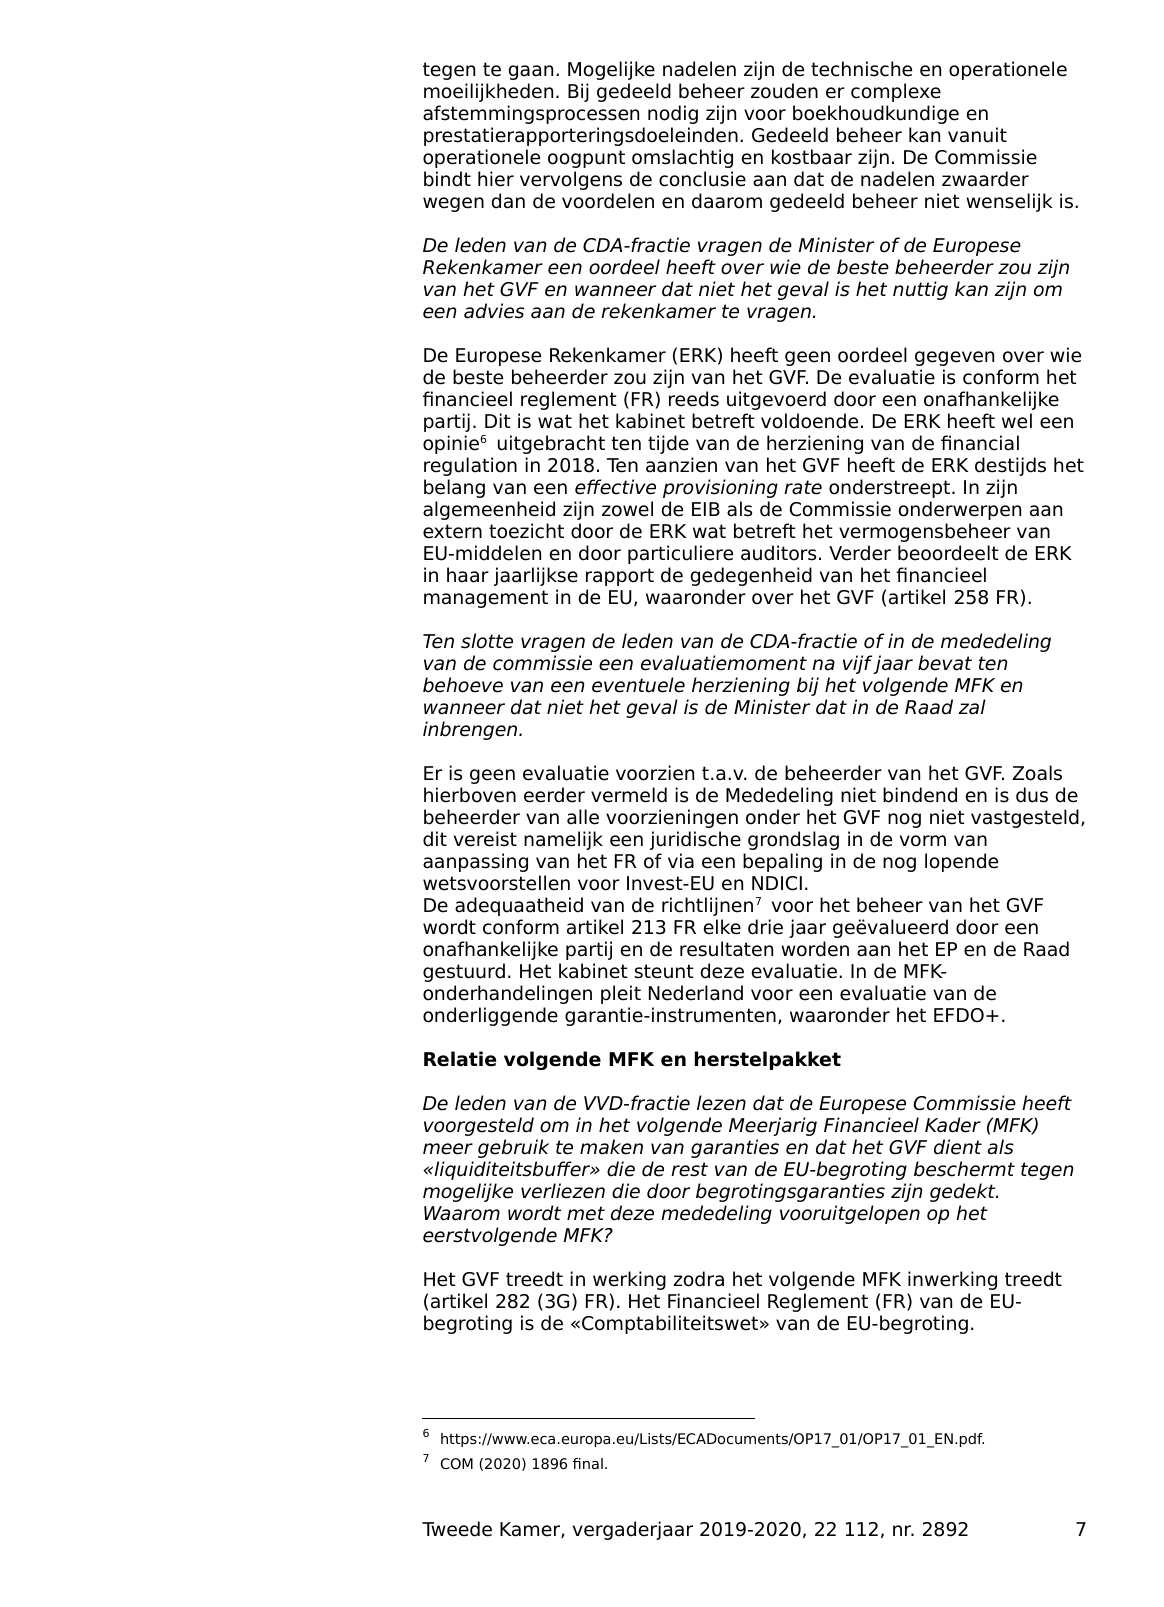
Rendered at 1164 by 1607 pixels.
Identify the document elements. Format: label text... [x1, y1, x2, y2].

text De leden van de VVD-fractie lezen dat de Europese Commissie heeft voorgesteld om in het volgende Meerjarig Financieel Kader (MFK) meer gebruik te maken van garanties en dat het GVF dient als «liquiditeitsbuffer» die de rest van de EU-begroting beschermt tegen mogelijke verliezen die door begrotingsgaranties zijn gedekt. Waarom wordt met deze mededeling vooruitgelopen op het eerstvolgende MFK? [422, 1093, 1087, 1247]
text https://www.eca.europa.eu/Lists/ECADocuments/OP17_01/OP17_01_EN.pdf. [422, 1427, 1087, 1449]
text COM (2020) 1896 final. [422, 1452, 1087, 1474]
text Het GVF treedt in werking zodra het volgende MFK inwerking treedt (artikel 282 (3G) FR). Het Financieel Reglement (FR) van de EU-begroting is de «Comptabiliteitswet» van de EU-begroting. [422, 1269, 1087, 1335]
subtitle Relatie volgende MFK en herstelpakket [422, 1049, 1087, 1071]
text De Europese Rekenkamer (ERK) heeft geen oordeel gegeven over wie de beste beheerder zou zijn van het GVF. De evaluatie is conform het financieel reglement (FR) reeds uitgevoerd door een onafhankelijke partij. Dit is wat het kabinet betreft voldoende. De ERK heeft wel een opinie uitgebracht ten tijde van de herziening van de financial regulation in 2018. Ten aanzien van het GVF heeft de ERK destijds het belang van een effective provisioning rate onderstreept. In zijn algemeenheid zijn zowel de EIB als de Commissie onderwerpen aan extern toezicht door de ERK wat betreft het vermogensbeheer van EU-middelen en door particuliere auditors. Verder beoordeelt de ERK in haar jaarlijkse rapport de gedegenheid van het financieel management in de EU, waaronder over het GVF (artikel 258 FR). [422, 345, 1087, 609]
text tegen te gaan. Mogelijke nadelen zijn de technische en operationele moeilijkheden. Bij gedeeld beheer zouden er complexe afstemmingsprocessen nodig zijn voor boekhoudkundige en prestatierapporteringsdoeleinden. Gedeeld beheer kan vanuit operationele oogpunt omslachtig en kostbaar zijn. De Commissie bindt hier vervolgens de conclusie aan dat de nadelen zwaarder wegen dan de voordelen en daarom gedeeld beheer niet wenselijk is. [422, 59, 1087, 213]
text Er is geen evaluatie voorzien t.a.v. de beheerder van het GVF. Zoals hierboven eerder vermeld is de Mededeling niet bindend en is dus de beheerder van alle voorzieningen onder het GVF nog niet vastgesteld, dit vereist namelijk een juridische grondslag in de vorm van aanpassing van het FR of via een bepaling in de nog lopende wetsvoorstellen voor Invest-EU en NDICI. [422, 763, 1087, 895]
text De adequaatheid van de richtlijnen voor het beheer van het GVF wordt conform artikel 213 FR elke drie jaar geëvalueerd door een onafhankelijke partij en de resultaten worden aan het EP en de Raad gestuurd. Het kabinet steunt deze evaluatie. In de MFK-onderhandelingen pleit Nederland voor een evaluatie van de onderliggende garantie-instrumenten, waaronder het EFDO+. [422, 895, 1087, 1027]
text De leden van de CDA-fractie vragen de Minister of de Europese Rekenkamer een oordeel heeft over wie de beste beheerder zou zijn van het GVF en wanneer dat niet het geval is het nuttig kan zijn om een advies aan de rekenkamer te vragen. [422, 235, 1087, 323]
text Ten slotte vragen de leden van de CDA-fractie of in de mededeling van de commissie een evaluatiemoment na vijf jaar bevat ten behoeve van een eventuele herziening bij het volgende MFK en wanneer dat niet het geval is de Minister dat in de Raad zal inbrengen. [422, 631, 1087, 741]
